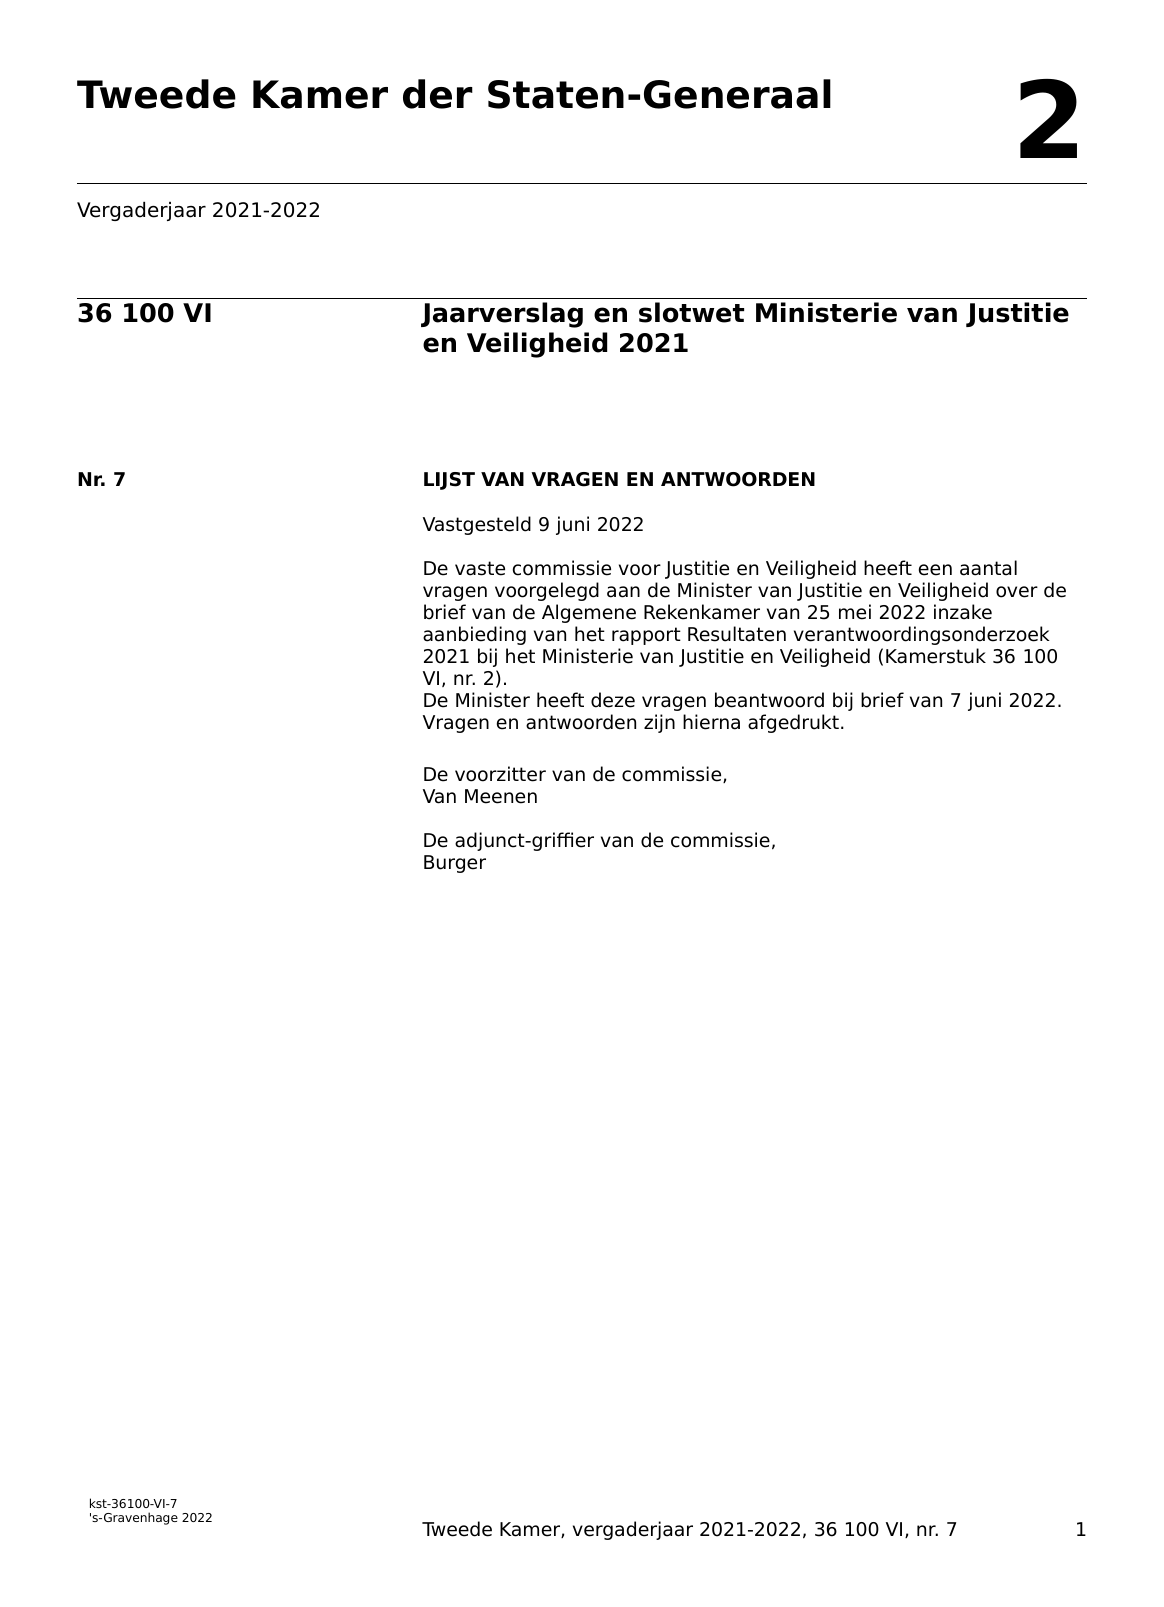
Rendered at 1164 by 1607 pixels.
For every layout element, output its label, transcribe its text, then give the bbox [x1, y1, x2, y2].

text Vastgesteld 9 juni 2022 [422, 513, 1087, 536]
text 's-Gravenhage 2022 [88, 1511, 323, 1525]
text De adjunct-griffier van de commissie, Burger [422, 830, 1087, 874]
text De Minister heeft deze vragen beantwoord bij brief van 7 juni 2022. Vragen en antwoorden zijn hierna afgedrukt. [422, 689, 1087, 733]
table_cell Vergaderjaar 2021-2022 [77, 184, 1087, 298]
text De voorzitter van de commissie, Van Meenen [422, 763, 1087, 807]
subtitle Nr. 7 LIJST VAN VRAGEN EN ANTWOORDEN [77, 469, 1087, 491]
text De vaste commissie voor Justitie en Veiligheid heeft een aantal vragen voorgelegd aan de Minister van Justitie en Veiligheid over de brief van de Algemene Rekenkamer van 25 mei 2022 inzake aanbieding van het rapport Resultaten verantwoordingsonderzoek 2021 bij het Ministerie van Justitie en Veiligheid (Kamerstuk 36 100 VI, nr. 2). [422, 558, 1087, 689]
table_header Tweede Kamer der Staten-Generaal [77, 59, 886, 183]
text kst-36100-VI-7 [88, 1497, 323, 1511]
subtitle 36 100 VI Jaarverslag en slotwet Ministerie van Justitie en Veiligheid 2021 [77, 299, 1087, 358]
table_header 2 [886, 59, 1087, 183]
